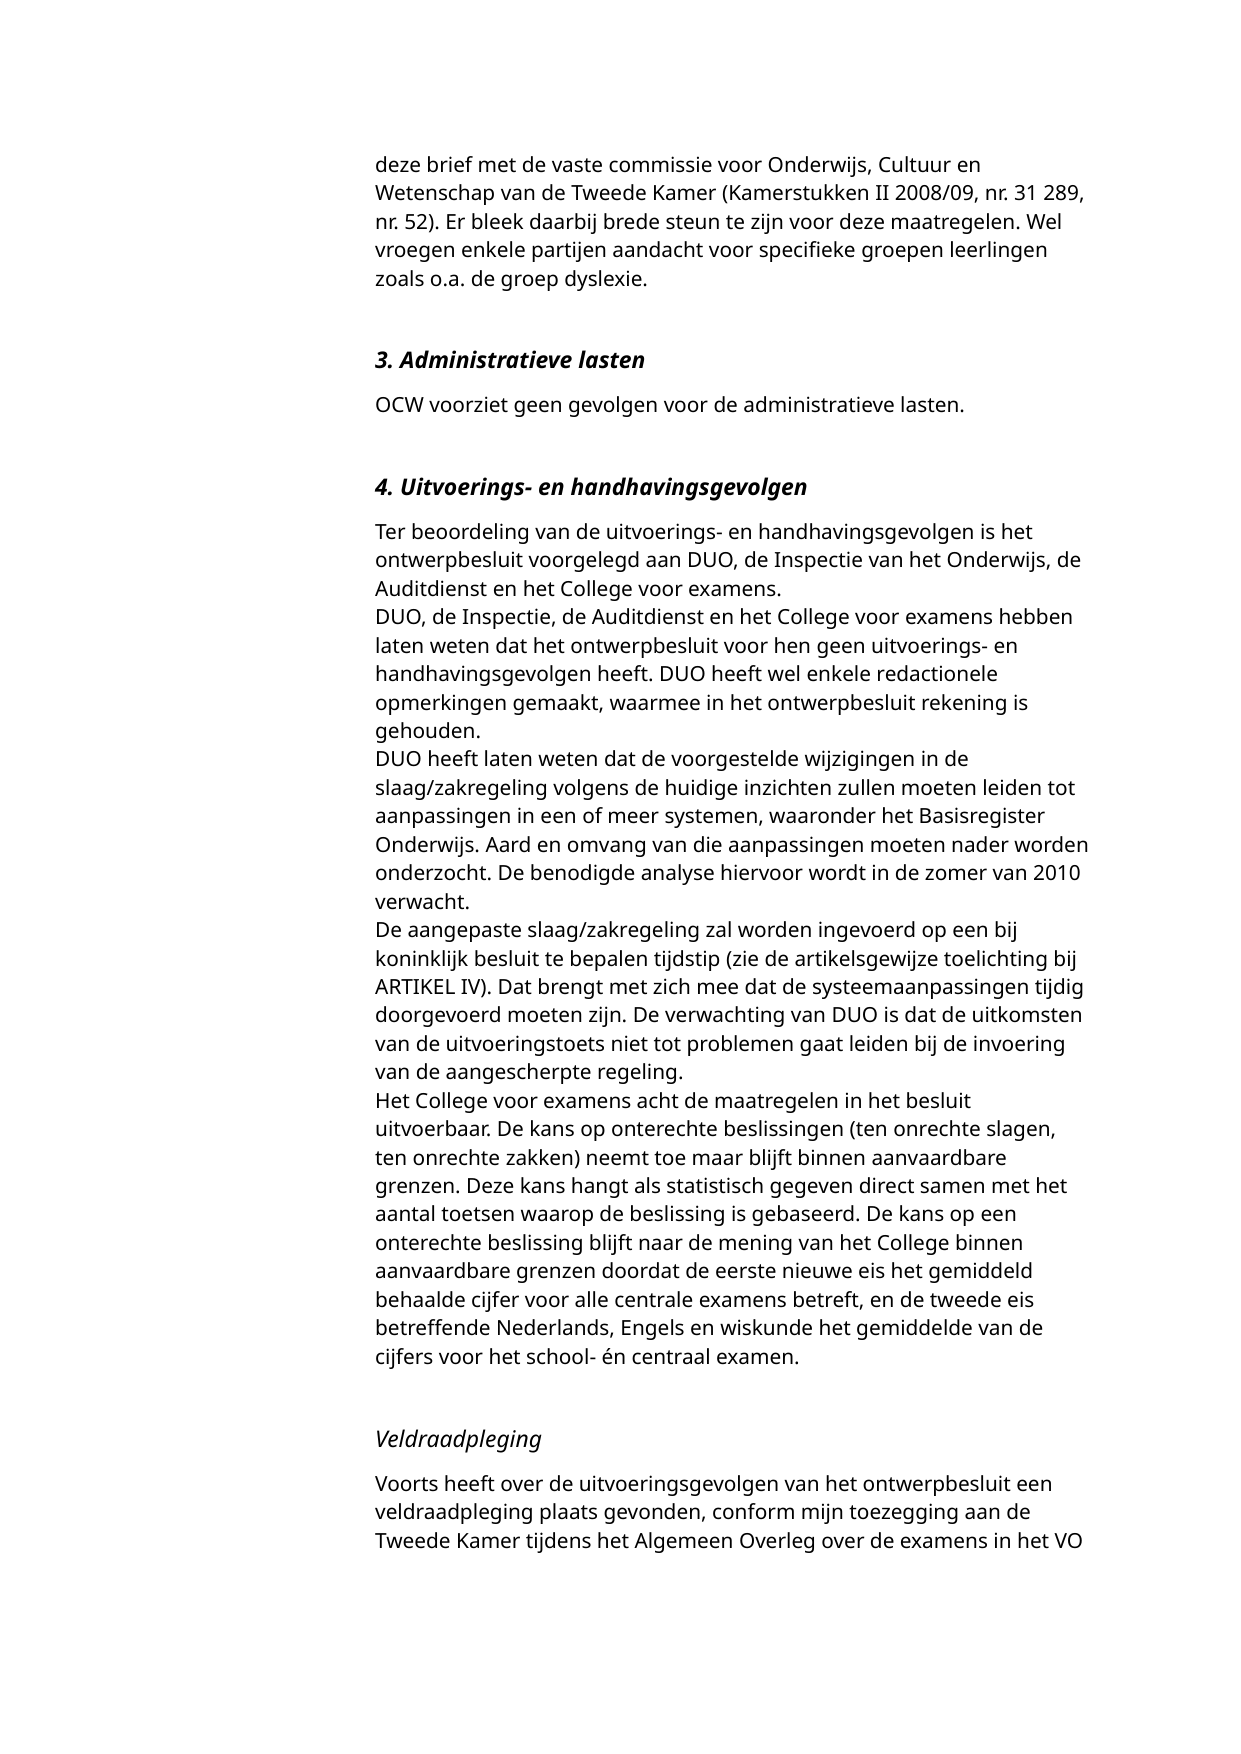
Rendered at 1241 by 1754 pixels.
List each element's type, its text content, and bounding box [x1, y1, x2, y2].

text Het College voor examens acht de maatregelen in het besluit uitvoerbaar. De kans op onterechte beslissingen (ten onrechte slagen, ten onrechte zakken) neemt toe maar blijft binnen aanvaardbare grenzen. Deze kans hangt als statistisch gegeven direct samen met het aantal toetsen waarop de beslissing is gebaseerd. De kans op een onterechte beslissing blijft naar de mening van het College binnen aanvaardbare grenzen doordat de eerste nieuwe eis het gemiddeld behaalde cijfer voor alle centrale examens betreft, en de tweede eis betreffende Nederlands, Engels en wiskunde het gemiddelde van de cijfers voor het school- én centraal examen. [375, 1086, 1090, 1370]
text De aangepaste slaag/zakregeling zal worden ingevoerd op een bij koninklijk besluit te bepalen tijdstip (zie de artikelsgewijze toelichting bij ARTIKEL IV). Dat brengt met zich mee dat de systeemaanpassingen tijdig doorgevoerd moeten zijn. De verwachting van DUO is dat de uitkomsten van de uitvoeringstoets niet tot problemen gaat leiden bij de invoering van de aangescherpte regeling. [375, 915, 1090, 1086]
text DUO heeft laten weten dat de voorgestelde wijzigingen in de slaag/zakregeling volgens de huidige inzichten zullen moeten leiden tot aanpassingen in een of meer systemen, waaronder het Basisregister Onderwijs. Aard en omvang van die aanpassingen moeten nader worden onderzocht. De benodigde analyse hiervoor wordt in de zomer van 2010 verwacht. [375, 744, 1090, 915]
text OCW voorziet geen gevolgen voor de administratieve lasten. [375, 390, 1090, 419]
subtitle Veldraadpleging [375, 1423, 1090, 1454]
subtitle 4. Uitvoerings- en handhavingsgevolgen [375, 471, 1090, 502]
subtitle 3. Administratieve lasten [375, 344, 1090, 375]
text DUO, de Inspectie, de Auditdienst en het College voor examens hebben laten weten dat het ontwerpbesluit voor hen geen uitvoerings- en handhavingsgevolgen heeft. DUO heeft wel enkele redactionele opmerkingen gemaakt, waarmee in het ontwerpbesluit rekening is gehouden. [375, 602, 1090, 744]
text deze brief met de vaste commissie voor Onderwijs, Cultuur en Wetenschap van de Tweede Kamer (Kamerstukken II 2008/09, nr. 31 289, nr. 52). Er bleek daarbij brede steun te zijn voor deze maatregelen. Wel vroegen enkele partijen aandacht voor specifieke groepen leerlingen zoals o.a. de groep dyslexie. [375, 150, 1090, 292]
text Ter beoordeling van de uitvoerings- en handhavingsgevolgen is het ontwerpbesluit voorgelegd aan DUO, de Inspectie van het Onderwijs, de Auditdienst en het College voor examens. [375, 517, 1090, 602]
text Voorts heeft over de uitvoeringsgevolgen van het ontwerpbesluit een veldraadpleging plaats gevonden, conform mijn toezegging aan de Tweede Kamer tijdens het Algemeen Overleg over de examens in het VO [375, 1469, 1090, 1554]
